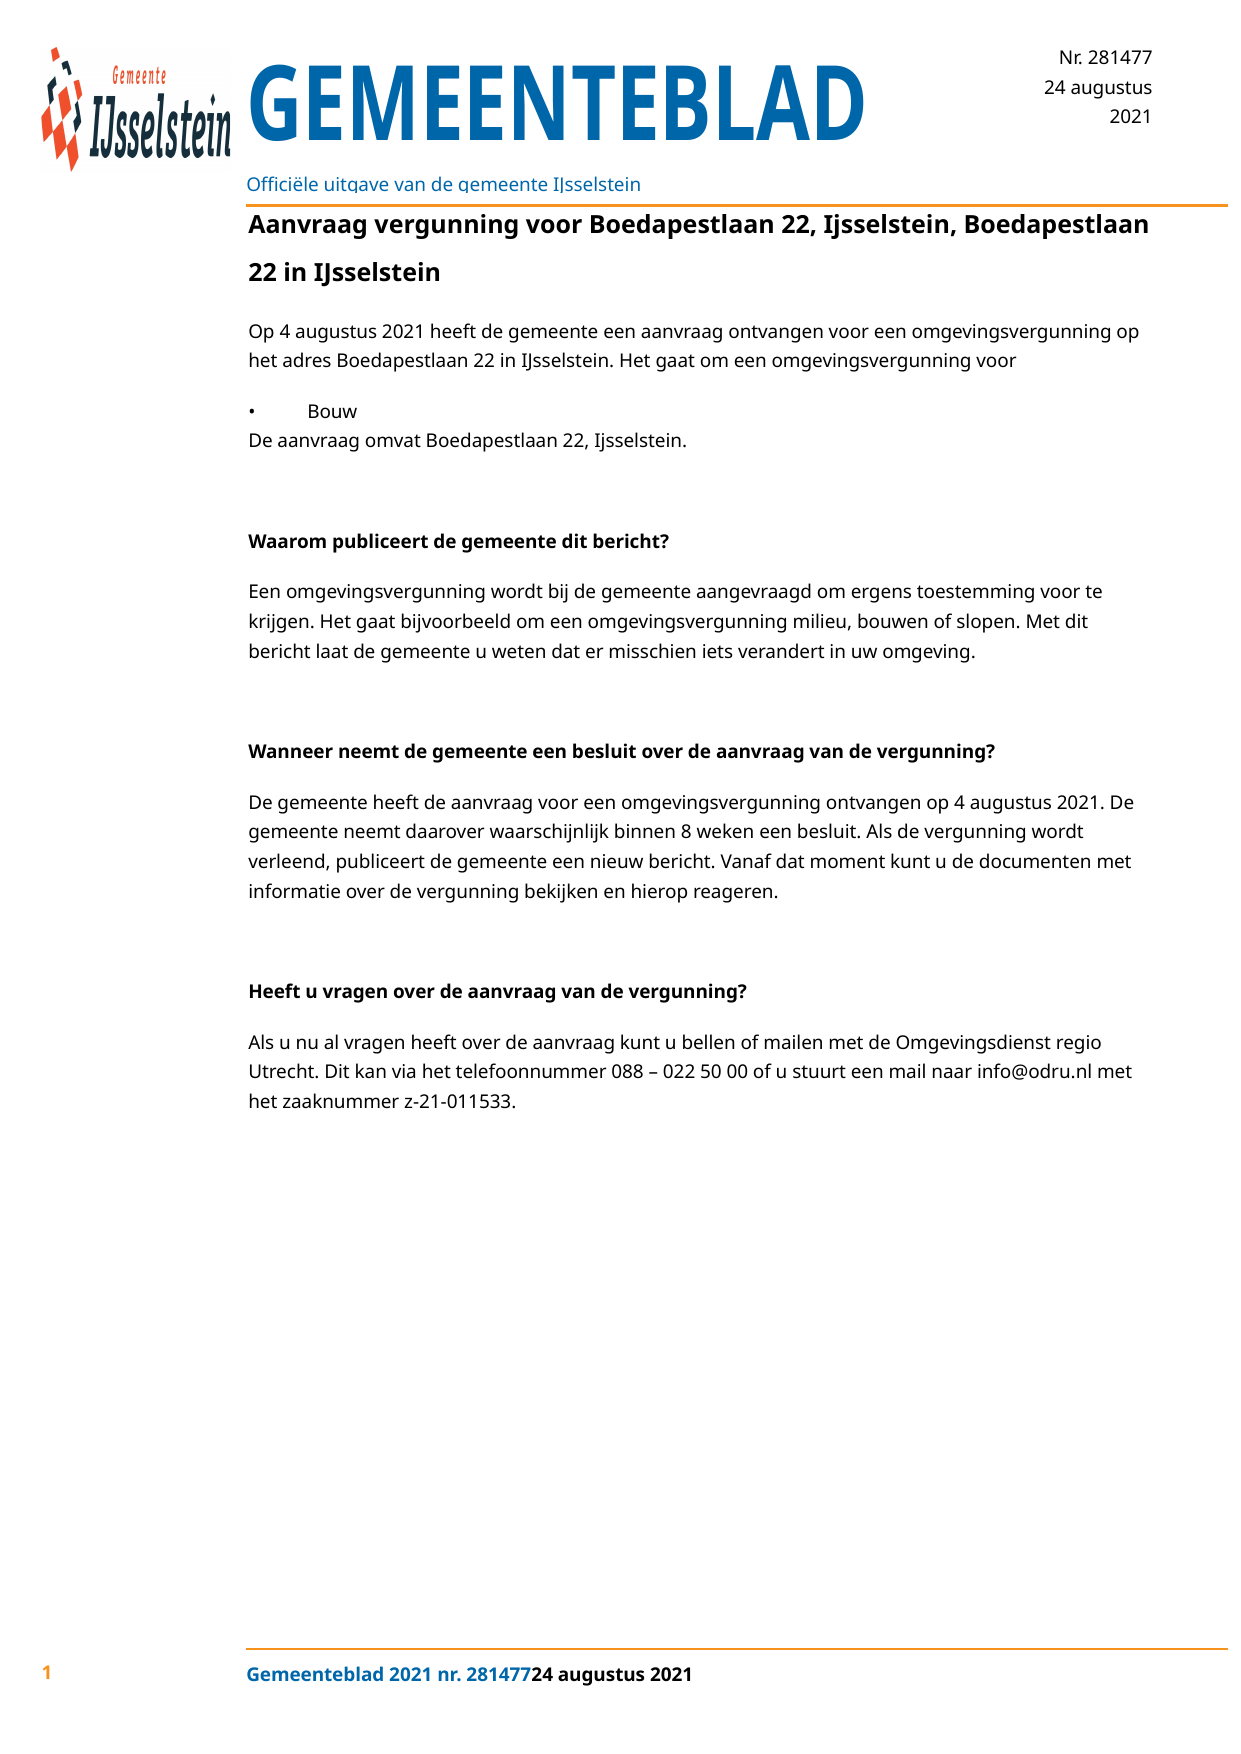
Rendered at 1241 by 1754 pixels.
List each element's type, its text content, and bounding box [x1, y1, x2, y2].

picture [41, 47, 231, 172]
list Bouw [248, 398, 1152, 424]
text Een omgevingsvergunning wordt bij de gemeente aangevraagd om ergens toestemming voor te krijgen. Het gaat bijvoorbeeld om een omgevingsvergunning milieu, bouwen of slopen. Met dit bericht laat de gemeente u weten dat er misschien iets verandert in uw omgeving. [248, 579, 1152, 664]
text De aanvraag omvat Boedapestlaan 22, Ijsselstein. [248, 427, 1152, 453]
text Heeft u vragen over de aanvraag van de vergunning? [248, 979, 1152, 1004]
text Wanneer neemt de gemeente een besluit over de aanvraag van de vergunning? [248, 739, 1152, 764]
text Als u nu al vragen heeft over de aanvraag kunt u bellen of mailen met de Omgevingsdienst regio Utrecht. Dit kan via het telefoonnummer 088 – 022 50 00 of u stuurt een mail naar info@odru.nl met het zaaknummer z-21-011533. [248, 1029, 1152, 1114]
text De gemeente heeft de aanvraag voor een omgevingsvergunning ontvangen op 4 augustus 2021. De gemeente neemt daarover waarschijnlijk binnen 8 weken een besluit. Als de vergunning wordt verleend, publiceert de gemeente een nieuw bericht. Vanaf dat moment kunt u de documenten met informatie over de vergunning bekijken en hierop reageren. [248, 789, 1152, 904]
text Aanvraag vergunning voor Boedapestlaan 22, Ijsselstein, Boedapestlaan 22 in IJsselstein [248, 207, 1152, 288]
text Op 4 augustus 2021 heeft de gemeente een aanvraag ontvangen voor een omgevingsvergunning op het adres Boedapestlaan 22 in IJsselstein. Het gaat om een omgevingsvergunning voor [248, 318, 1152, 373]
text Waarom publiceert de gemeente dit bericht? [248, 528, 1152, 554]
